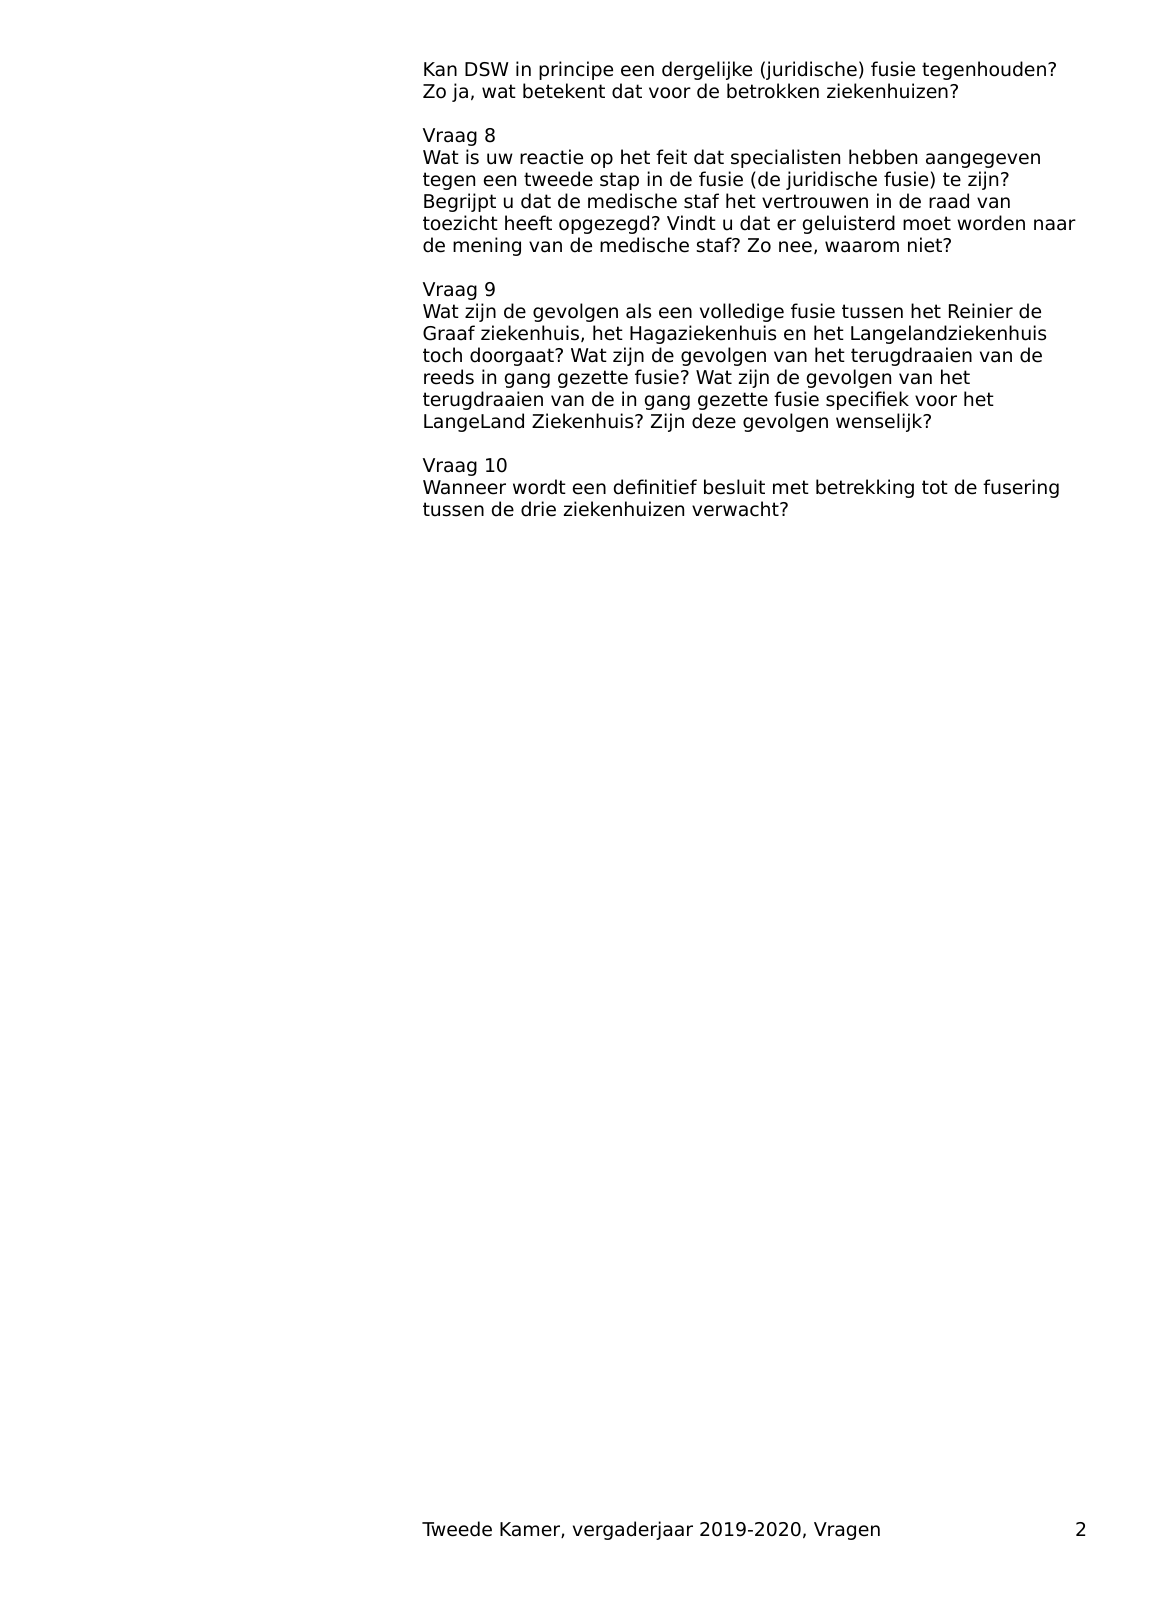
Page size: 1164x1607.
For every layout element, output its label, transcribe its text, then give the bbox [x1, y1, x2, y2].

text Wat zijn de gevolgen als een volledige fusie tussen het Reinier de Graaf ziekenhuis, het Hagaziekenhuis en het Langelandziekenhuis toch doorgaat? Wat zijn de gevolgen van het terugdraaien van de reeds in gang gezette fusie? Wat zijn de gevolgen van het terugdraaien van de in gang gezette fusie specifiek voor het LangeLand Ziekenhuis? Zijn deze gevolgen wenselijk? [422, 301, 1087, 433]
text Wanneer wordt een definitief besluit met betrekking tot de fusering tussen de drie ziekenhuizen verwacht? [422, 477, 1087, 521]
text Vraag 10 [422, 455, 1087, 477]
text Vraag 9 [422, 279, 1087, 301]
text Vraag 8 [422, 125, 1087, 147]
text Kan DSW in principe een dergelijke (juridische) fusie tegenhouden? Zo ja, wat betekent dat voor de betrokken ziekenhuizen? [422, 59, 1087, 103]
text Wat is uw reactie op het feit dat specialisten hebben aangegeven tegen een tweede stap in de fusie (de juridische fusie) te zijn? Begrijpt u dat de medische staf het vertrouwen in de raad van toezicht heeft opgezegd? Vindt u dat er geluisterd moet worden naar de mening van de medische staf? Zo nee, waarom niet? [422, 147, 1087, 257]
